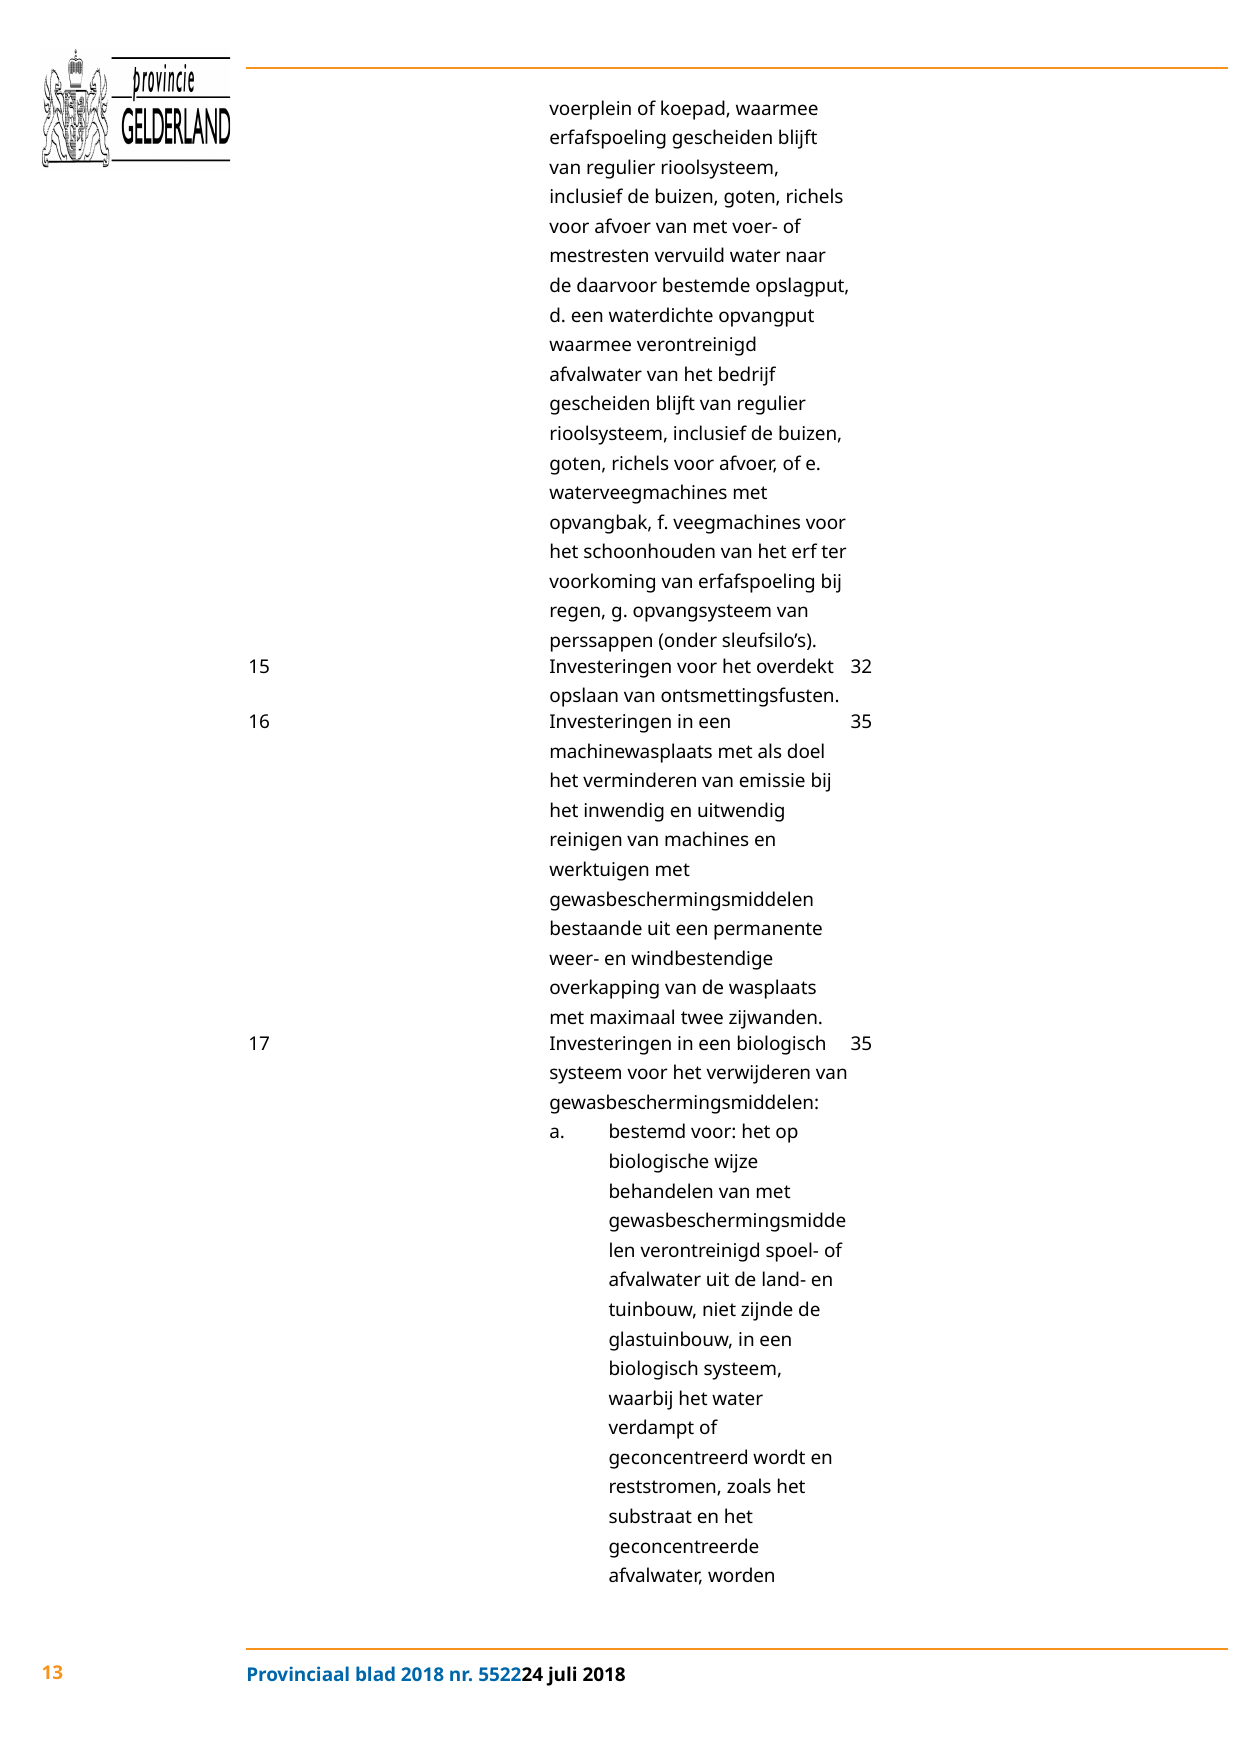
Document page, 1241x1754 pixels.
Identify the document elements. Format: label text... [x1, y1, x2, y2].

table_cell [248, 95, 549, 653]
table_cell 35 [850, 1030, 1152, 1588]
table_cell 17 [248, 1030, 549, 1588]
table_cell 15 [248, 653, 549, 708]
table_cell 32 [850, 653, 1152, 708]
table_cell Investeringen in een biologisch systeem voor het verwijderen van gewasbeschermingsmiddelen: bestemd voor: het op biologische wijze behandelen van met gewasbeschermingsmiddelen verontreinigd spoel- of afvalwater uit de land- en tuinbouw, niet zijnde de glastuinbouw, in een biologisch systeem, waarbij het water verdampt of geconcentreerd wordt en reststromen, zoals het substraat en het geconcentreerde afvalwater, worden [549, 1030, 850, 1588]
table_cell Investeringen voor het overdekt opslaan van ontsmettingsfusten. [549, 653, 850, 708]
table_cell Investeringen in een machinewasplaats met als doel het verminderen van emissie bij het inwendig en uitwendig reinigen van machines en werktuigen met gewasbeschermingsmiddelen bestaande uit een permanente weer- en windbestendige overkapping van de wasplaats met maximaal twee zijwanden. [549, 708, 850, 1030]
table_cell 35 [850, 708, 1152, 1030]
picture [41, 47, 231, 172]
table_cell [850, 95, 1152, 653]
table_cell voerplein of koepad, waarmee erfafspoeling gescheiden blijft van regulier rioolsysteem, inclusief de buizen, goten, richels voor afvoer van met voer- of mestresten vervuild water naar de daarvoor bestemde opslagput, d. een waterdichte opvangput waarmee verontreinigd afvalwater van het bedrijf gescheiden blijft van regulier rioolsysteem, inclusief de buizen, goten, richels voor afvoer, of e. waterveegmachines met opvangbak, f. veegmachines voor het schoonhouden van het erf ter voorkoming van erfafspoeling bij regen, g. opvangsysteem van perssappen (onder sleufsilo’s). [549, 95, 850, 653]
table_cell 16 [248, 708, 549, 1030]
